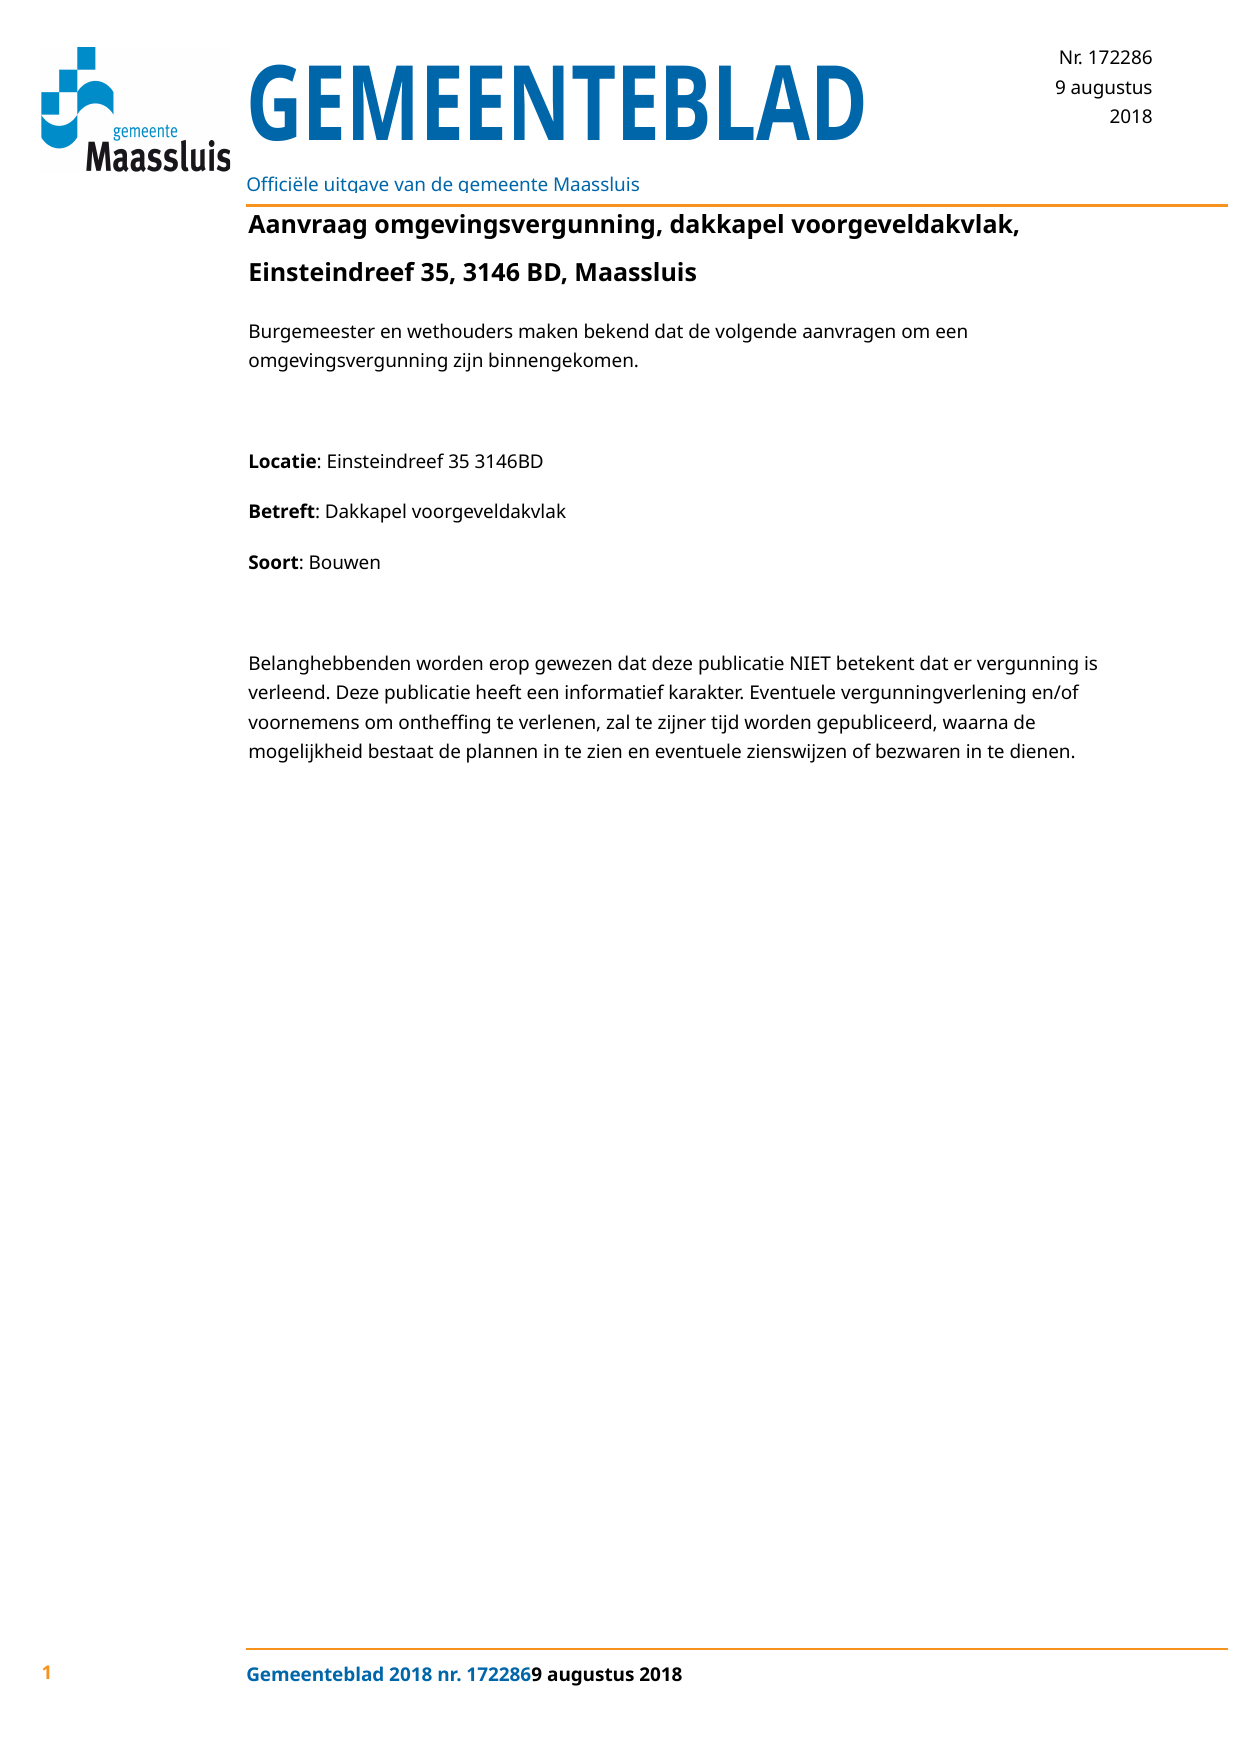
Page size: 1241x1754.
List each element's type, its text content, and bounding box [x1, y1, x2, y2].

text Burgemeester en wethouders maken bekend dat de volgende aanvragen om een omgevingsvergunning zijn binnengekomen. [248, 318, 1152, 373]
text Belanghebbenden worden erop gewezen dat deze publicatie NIET betekent dat er vergunning is verleend. Deze publicatie heeft een informatief karakter. Eventuele vergunningverlening en/of voornemens om ontheffing te verlenen, zal te zijner tijd worden gepubliceerd, waarna de mogelijkheid bestaat de plannen in te zien en eventuele zienswijzen of bezwaren in te dienen. [248, 650, 1152, 764]
picture [41, 47, 77, 92]
text Soort: Bouwen [248, 549, 1152, 575]
text Locatie: Einsteindreef 35 3146BD [248, 448, 1152, 474]
text Betreft: Dakkapel voorgeveldakvlak [248, 499, 1152, 524]
text Aanvraag omgevingsvergunning, dakkapel voorgeveldakvlak, Einsteindreef 35, 3146 BD, Maassluis [248, 207, 1152, 288]
picture [41, 47, 231, 172]
